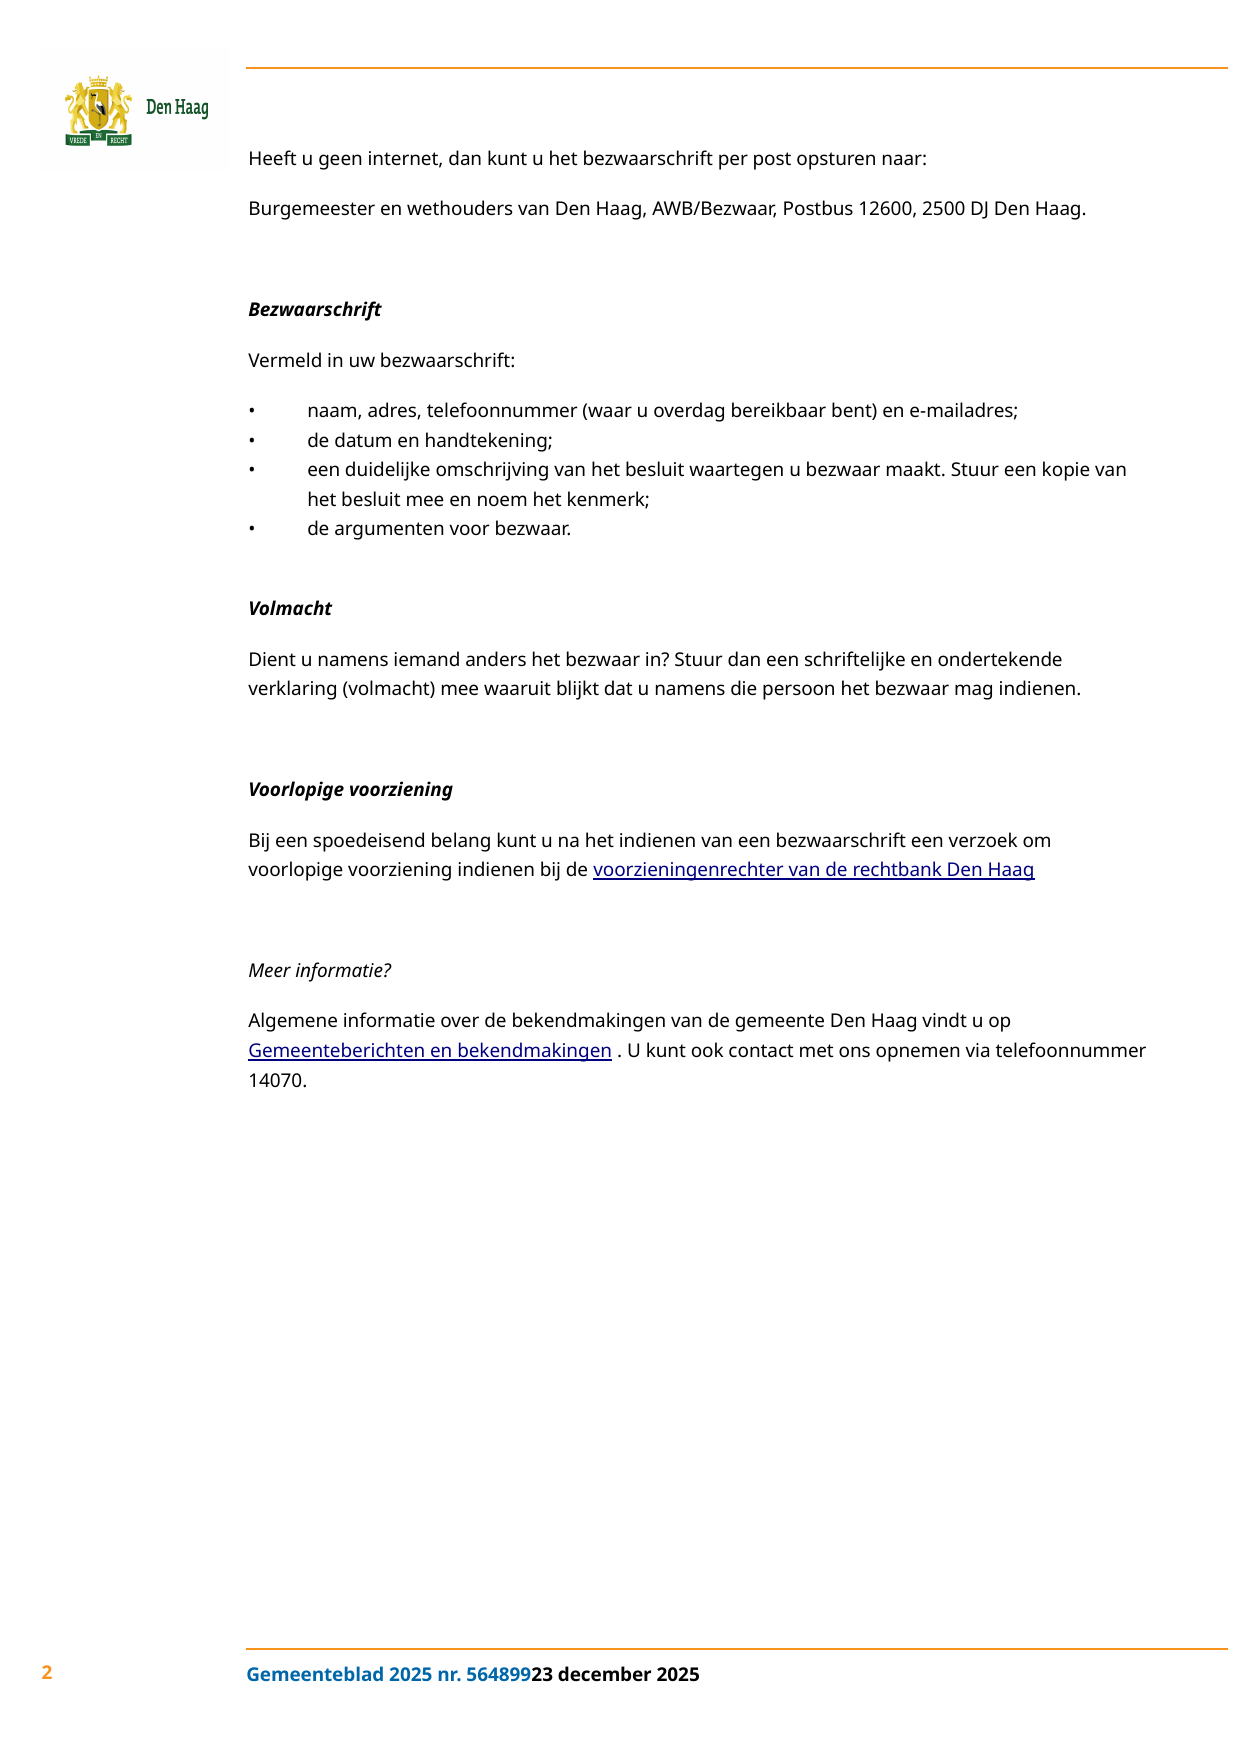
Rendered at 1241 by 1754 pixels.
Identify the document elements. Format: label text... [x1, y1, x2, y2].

text Burgemeester en wethouders van Den Haag, AWB/Bezwaar, Postbus 12600, 2500 DJ Den Haag. [248, 196, 1152, 221]
text Voorlopige voorziening [248, 776, 1152, 802]
text Heeft u geen internet, dan kunt u het bezwaarschrift per post opsturen naar: [248, 145, 1152, 171]
list de datum en handtekening; [248, 427, 1152, 453]
text Vermeld in uw bezwaarschrift: [248, 347, 1152, 373]
list de argumenten voor bezwaar. [248, 516, 1152, 541]
picture [41, 47, 231, 172]
list naam, adres, telefoonnummer (waar u overdag bereikbaar bent) en e-mailadres; [248, 397, 1152, 423]
text Meer informatie? [248, 957, 1152, 983]
text Dient u namens iemand anders het bezwaar in? Stuur dan een schriftelijke en ondertekende verklaring (volmacht) mee waaruit blijkt dat u namens die persoon het bezwaar mag indienen. [248, 646, 1152, 701]
text Volmacht [248, 596, 1152, 621]
text Bij een spoedeisend belang kunt u na het indienen van een bezwaarschrift een verzoek om voorlopige voorziening indienen bij de voorzieningenrechter van de rechtbank Den Haag [248, 827, 1152, 882]
list een duidelijke omschrijving van het besluit waartegen u bezwaar maakt. Stuur een kopie van het besluit mee en noem het kenmerk; [248, 456, 1152, 512]
text Bezwaarschrift [248, 296, 1152, 322]
text Algemene informatie over de bekendmakingen van de gemeente Den Haag vindt u op Gemeenteberichten en bekendmakingen . U kunt ook contact met ons opnemen via telefoonnummer 14070. [248, 1008, 1152, 1093]
